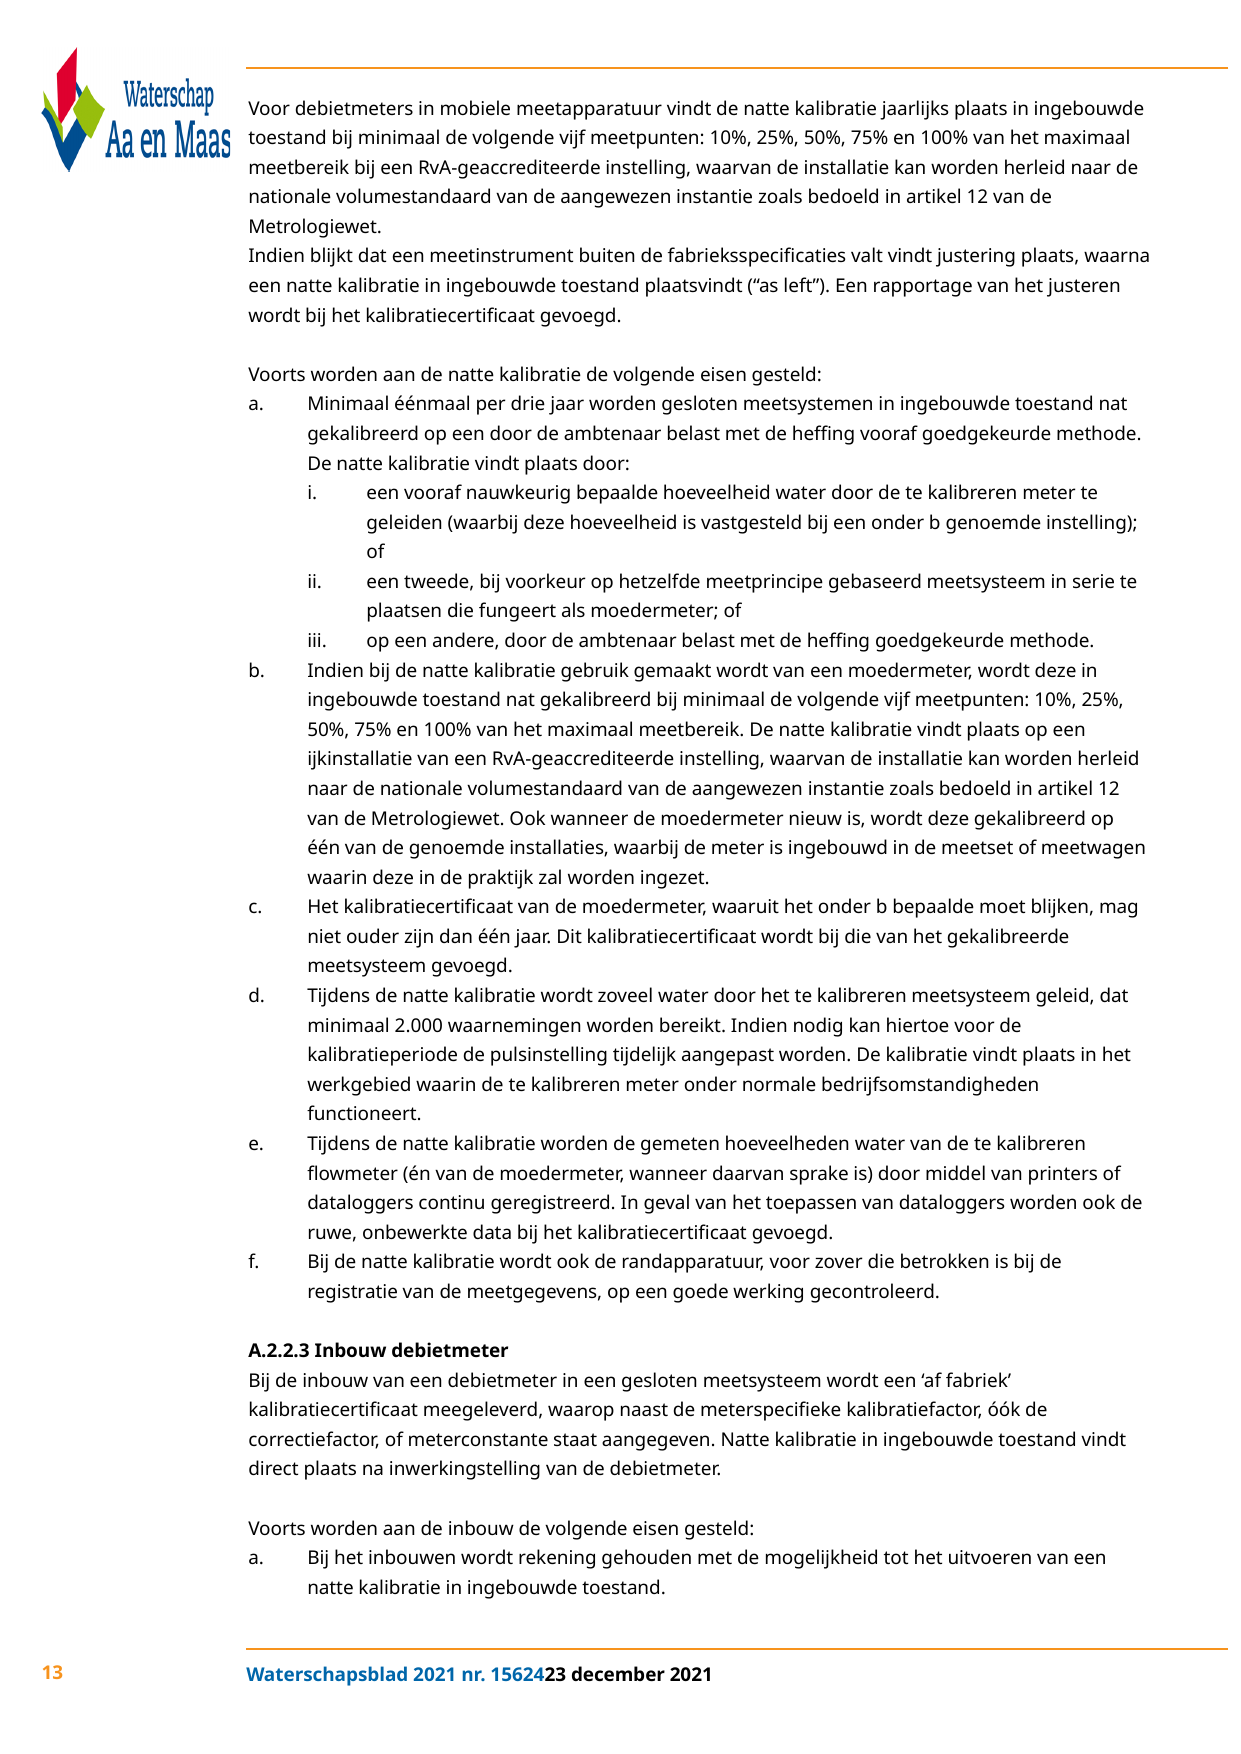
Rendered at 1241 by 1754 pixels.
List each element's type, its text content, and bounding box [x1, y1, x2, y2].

text A.2.2.3 Inbouw debietmeter [248, 1337, 1152, 1363]
list Tijdens de natte kalibratie wordt zoveel water door het te kalibreren meetsysteem geleid, dat minimaal 2.000 waarnemingen worden bereikt. Indien nodig kan hiertoe voor de kalibratieperiode de pulsinstelling tijdelijk aangepast worden. De kalibratie vindt plaats in het werkgebied waarin de te kalibreren meter onder normale bedrijfsomstandigheden functioneert. [248, 982, 1152, 1126]
list op een andere, door de ambtenaar belast met de heffing goedgekeurde methode. [307, 627, 1152, 653]
text Voor debietmeters in mobiele meetapparatuur vindt de natte kalibratie jaarlijks plaats in ingebouwde toestand bij minimaal de volgende vijf meetpunten: 10%, 25%, 50%, 75% en 100% van het maximaal meetbereik bij een RvA-geaccrediteerde instelling, waarvan de installatie kan worden herleid naar de nationale volumestandaard van de aangewezen instantie zoals bedoeld in artikel 12 van de Metrologiewet. [248, 95, 1152, 239]
list Indien bij de natte kalibratie gebruik gemaakt wordt van een moedermeter, wordt deze in ingebouwde toestand nat gekalibreerd bij minimaal de volgende vijf meetpunten: 10%, 25%, 50%, 75% en 100% van het maximaal meetbereik. De natte kalibratie vindt plaats op een ijkinstallatie van een RvA-geaccrediteerde instelling, waarvan de installatie kan worden herleid naar de nationale volumestandaard van de aangewezen instantie zoals bedoeld in artikel 12 van de Metrologiewet. Ook wanneer de moedermeter nieuw is, wordt deze gekalibreerd op één van de genoemde installaties, waarbij de meter is ingebouwd in de meetset of meetwagen waarin deze in de praktijk zal worden ingezet. [248, 657, 1152, 890]
text Voorts worden aan de inbouw de volgende eisen gesteld: [248, 1515, 1152, 1541]
list Bij de natte kalibratie wordt ook de randapparatuur, voor zover die betrokken is bij de registratie van de meetgegevens, op een goede werking gecontroleerd. [248, 1248, 1152, 1304]
list een vooraf nauwkeurig bepaalde hoeveelheid water door de te kalibreren meter te geleiden (waarbij deze hoeveelheid is vastgesteld bij een onder b genoemde instelling); of [307, 479, 1152, 564]
list een tweede, bij voorkeur op hetzelfde meetprincipe gebaseerd meetsysteem in serie te plaatsen die fungeert als moedermeter; of [307, 568, 1152, 623]
list Het kalibratiecertificaat van de moedermeter, waaruit het onder b bepaalde moet blijken, mag niet ouder zijn dan één jaar. Dit kalibratiecertificaat wordt bij die van het gekalibreerde meetsysteem gevoegd. [248, 893, 1152, 978]
list Tijdens de natte kalibratie worden de gemeten hoeveelheden water van de te kalibreren flowmeter (én van de moedermeter, wanneer daarvan sprake is) door middel van printers of dataloggers continu geregistreerd. In geval van het toepassen van dataloggers worden ook de ruwe, onbewerkte data bij het kalibratiecertificaat gevoegd. [248, 1130, 1152, 1245]
picture [41, 47, 231, 172]
text Indien blijkt dat een meetinstrument buiten de fabrieksspecificaties valt vindt justering plaats, waarna een natte kalibratie in ingebouwde toestand plaatsvindt (“as left”). Een rapportage van het justeren wordt bij het kalibratiecertificaat gevoegd. [248, 243, 1152, 328]
list Bij het inbouwen wordt rekening gehouden met de mogelijkheid tot het uitvoeren van een natte kalibratie in ingebouwde toestand. [248, 1544, 1152, 1600]
text Voorts worden aan de natte kalibratie de volgende eisen gesteld: [248, 361, 1152, 387]
text Bij de inbouw van een debietmeter in een gesloten meetsysteem wordt een ‘af fabriek’ kalibratiecertificaat meegeleverd, waarop naast de meterspecifieke kalibratiefactor, óók de correctiefactor, of meterconstante staat aangegeven. Natte kalibratie in ingebouwde toestand vindt direct plaats na inwerkingstelling van de debietmeter. [248, 1367, 1152, 1481]
list Minimaal éénmaal per drie jaar worden gesloten meetsystemen in ingebouwde toestand nat gekalibreerd op een door de ambtenaar belast met de heffing vooraf goedgekeurde methode. De natte kalibratie vindt plaats door: [248, 391, 1152, 476]
